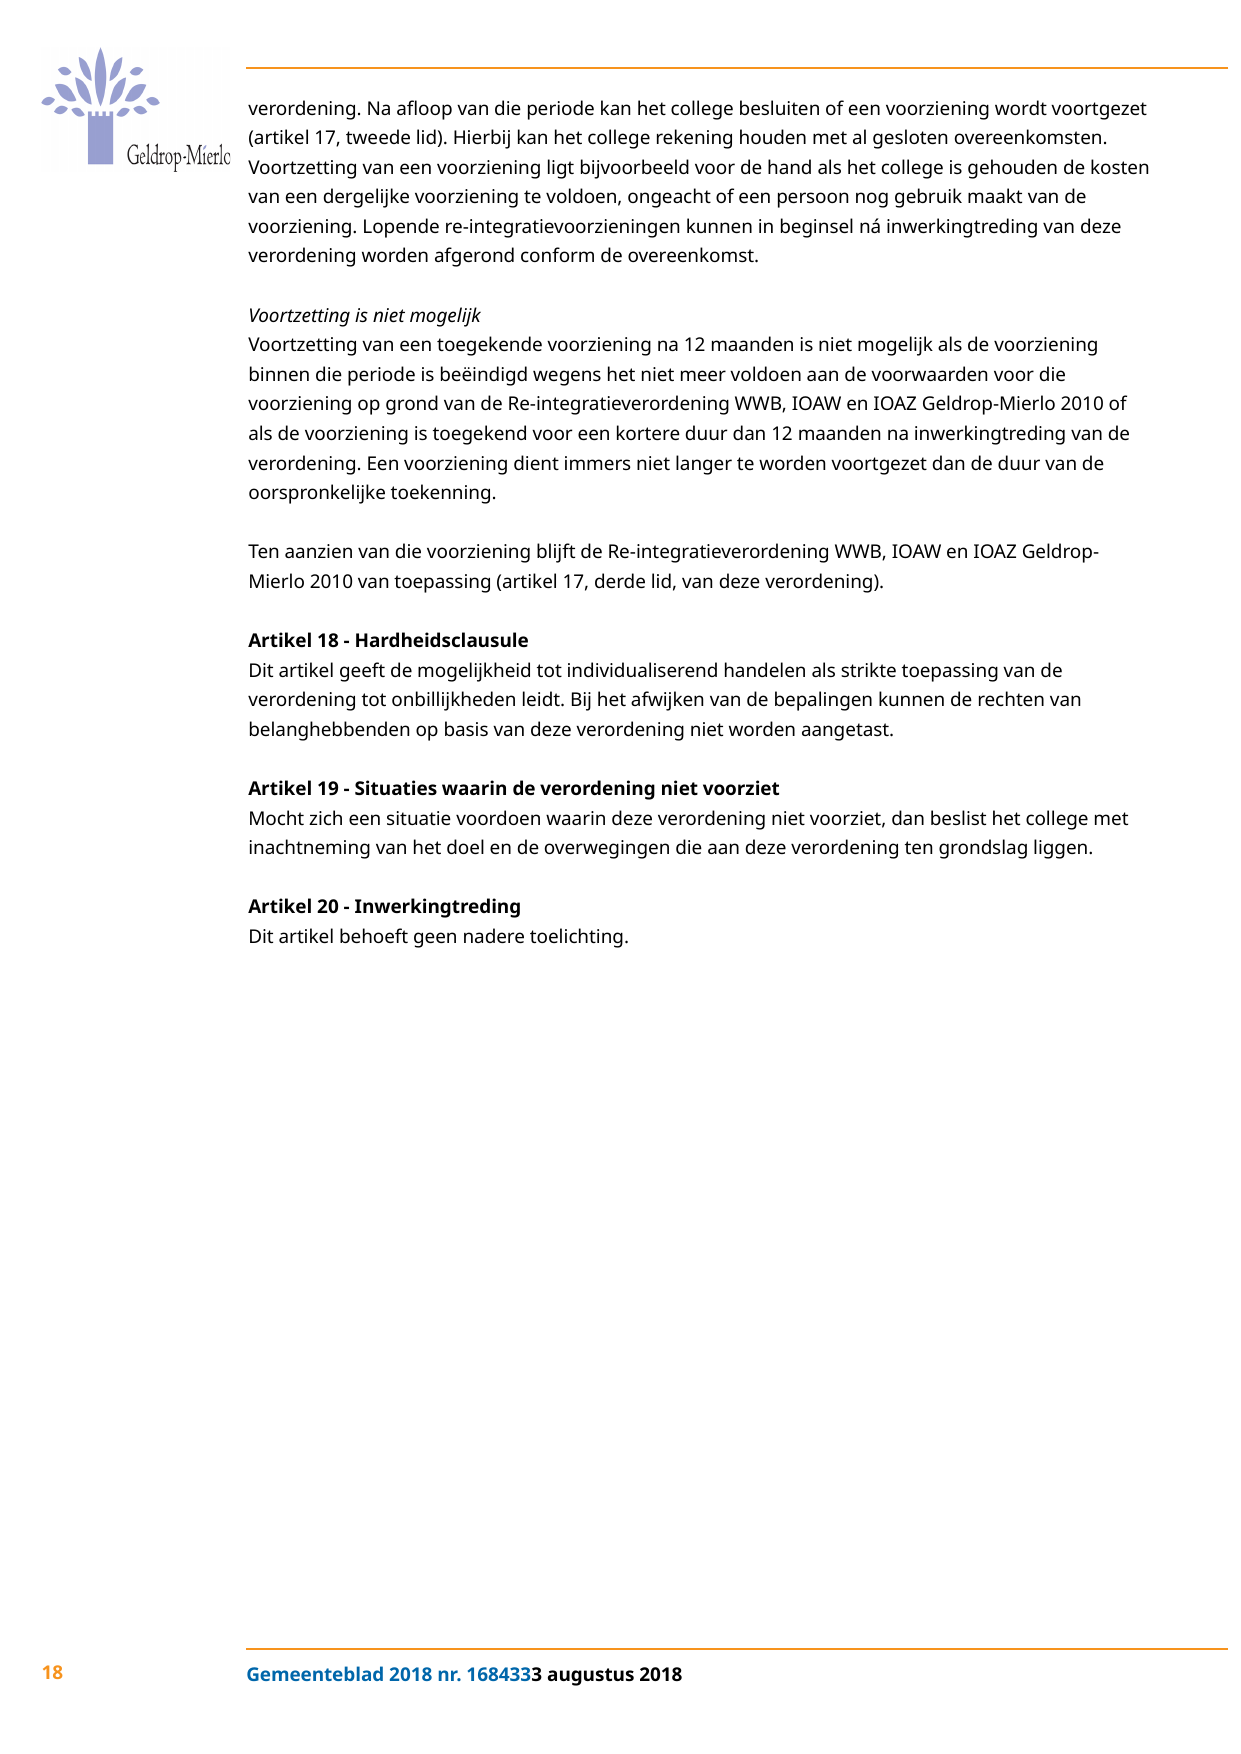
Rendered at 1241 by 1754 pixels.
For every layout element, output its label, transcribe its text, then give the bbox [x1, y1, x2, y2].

picture [41, 47, 231, 172]
text Voortzetting is niet mogelijk [248, 302, 1152, 328]
text verordening. Na afloop van die periode kan het college besluiten of een voorziening wordt voortgezet (artikel 17, tweede lid). Hierbij kan het college rekening houden met al gesloten overeenkomsten. Voortzetting van een voorziening ligt bijvoorbeeld voor de hand als het college is gehouden de kosten van een dergelijke voorziening te voldoen, ongeacht of een persoon nog gebruik maakt van de voorziening. Lopende re-integratievoorzieningen kunnen in beginsel ná inwerkingtreding van deze verordening worden afgerond conform de overeenkomst. [248, 95, 1152, 268]
text Dit artikel geeft de mogelijkheid tot individualiserend handelen als strikte toepassing van de verordening tot onbillijkheden leidt. Bij het afwijken van de bepalingen kunnen de rechten van belanghebbenden op basis van deze verordening niet worden aangetast. [248, 657, 1152, 742]
text Artikel 20 - Inwerkingtreding [248, 893, 1152, 919]
text Ten aanzien van die voorziening blijft de Re-integratieverordening WWB, IOAW en IOAZ Geldrop-Mierlo 2010 van toepassing (artikel 17, derde lid, van deze verordening). [248, 538, 1152, 594]
text Dit artikel behoeft geen nadere toelichting. [248, 923, 1152, 949]
text Artikel 19 - Situaties waarin de verordening niet voorziet [248, 775, 1152, 801]
text Mocht zich een situatie voordoen waarin deze verordening niet voorziet, dan beslist het college met inachtneming van het doel en de overwegingen die aan deze verordening ten grondslag liggen. [248, 805, 1152, 860]
text Voortzetting van een toegekende voorziening na 12 maanden is niet mogelijk als de voorziening binnen die periode is beëindigd wegens het niet meer voldoen aan de voorwaarden voor die voorziening op grond van de Re-integratieverordening WWB, IOAW en IOAZ Geldrop-Mierlo 2010 of als de voorziening is toegekend voor een kortere duur dan 12 maanden na inwerkingtreding van de verordening. Een voorziening dient immers niet langer te worden voortgezet dan de duur van de oorspronkelijke toekenning. [248, 331, 1152, 505]
text Artikel 18 - Hardheidsclausule [248, 627, 1152, 653]
